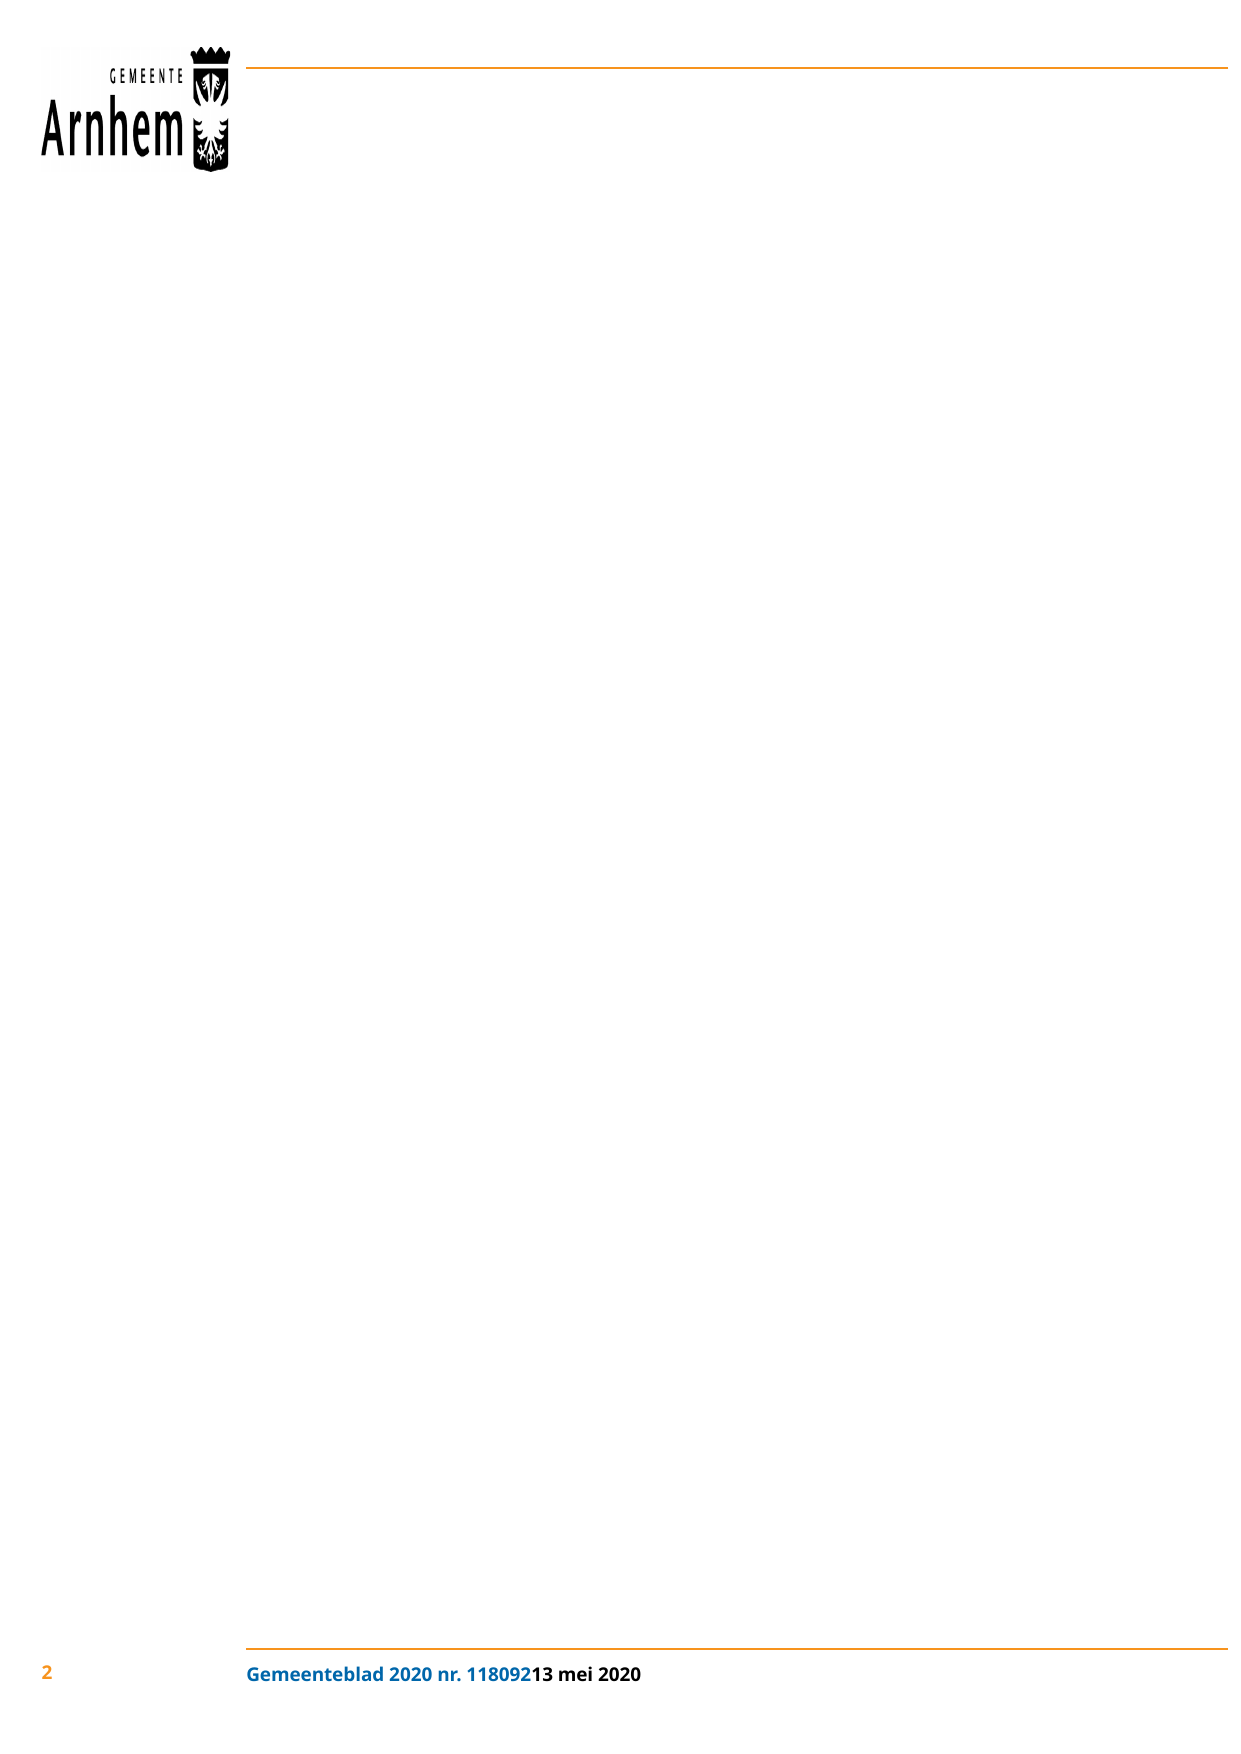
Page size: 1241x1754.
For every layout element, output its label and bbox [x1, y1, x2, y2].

picture [41, 47, 231, 172]
